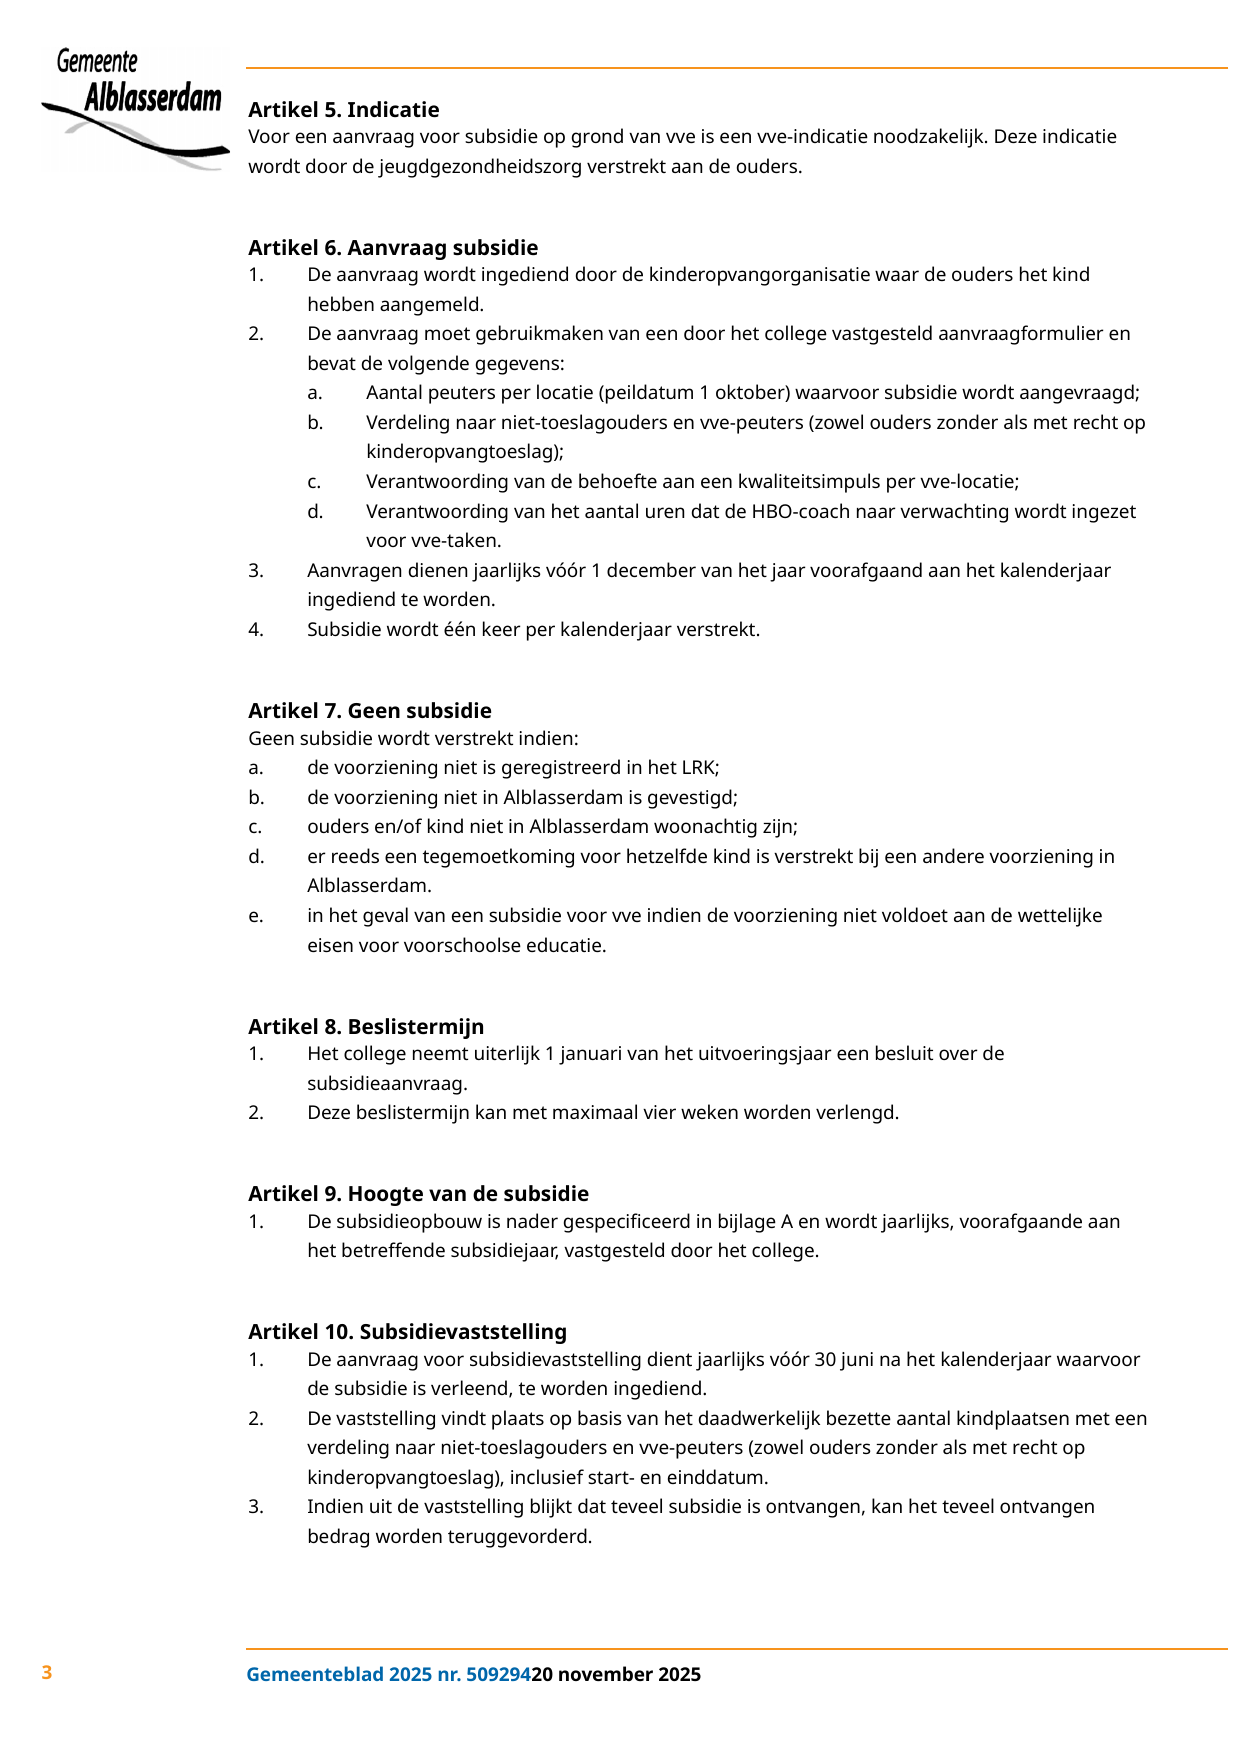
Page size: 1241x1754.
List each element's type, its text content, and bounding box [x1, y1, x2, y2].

text Artikel 8. Beslistermijn [248, 1012, 1152, 1040]
list de voorziening niet is geregistreerd in het LRK; [248, 754, 1152, 780]
text Voor een aanvraag voor subsidie op grond van vve is een vve-indicatie noodzakelijk. Deze indicatie wordt door de jeugdgezondheidszorg verstrekt aan de ouders. [248, 123, 1152, 178]
list De aanvraag wordt ingediend door de kinderopvangorganisatie waar de ouders het kind hebben aangemeld. [248, 261, 1152, 317]
list Deze beslistermijn kan met maximaal vier weken worden verlengd. [248, 1099, 1152, 1125]
list Aantal peuters per locatie (peildatum 1 oktober) waarvoor subsidie wordt aangevraagd; [307, 379, 1152, 405]
list ouders en/of kind niet in Alblasserdam woonachtig zijn; [248, 813, 1152, 839]
list Verantwoording van het aantal uren dat de HBO-coach naar verwachting wordt ingezet voor vve-taken. [307, 498, 1152, 553]
text Artikel 6. Aanvraag subsidie [248, 233, 1152, 261]
list De vaststelling vindt plaats op basis van het daadwerkelijk bezette aantal kindplaatsen met een verdeling naar niet-toeslagouders en vve-peuters (zowel ouders zonder als met recht op kinderopvangtoeslag), inclusief start- en einddatum. [248, 1405, 1152, 1490]
text Artikel 10. Subsidievaststelling [248, 1317, 1152, 1346]
list er reeds een tegemoetkoming voor hetzelfde kind is verstrekt bij een andere voorziening in Alblasserdam. [248, 843, 1152, 898]
list Indien uit de vaststelling blijkt dat teveel subsidie is ontvangen, kan het teveel ontvangen bedrag worden teruggevorderd. [248, 1494, 1152, 1549]
list Aanvragen dienen jaarlijks vóór 1 december van het jaar voorafgaand aan het kalenderjaar ingediend te worden. [248, 557, 1152, 612]
list in het geval van een subsidie voor vve indien de voorziening niet voldoet aan de wettelijke eisen voor voorschoolse educatie. [248, 902, 1152, 957]
text Artikel 5. Indicatie [248, 95, 1152, 123]
text Artikel 9. Hoogte van de subsidie [248, 1179, 1152, 1208]
list De subsidieopbouw is nader gespecificeerd in bijlage A en wordt jaarlijks, voorafgaande aan het betreffende subsidiejaar, vastgesteld door het college. [248, 1208, 1152, 1263]
list Subsidie wordt één keer per kalenderjaar verstrekt. [248, 616, 1152, 642]
text Artikel 7. Geen subsidie [248, 696, 1152, 725]
list De aanvraag voor subsidievaststelling dient jaarlijks vóór 30 juni na het kalenderjaar waarvoor de subsidie is verleend, te worden ingediend. [248, 1346, 1152, 1401]
list Het college neemt uiterlijk 1 januari van het uitvoeringsjaar een besluit over de subsidieaanvraag. [248, 1040, 1152, 1096]
text Geen subsidie wordt verstrekt indien: [248, 725, 1152, 750]
list Verantwoording van de behoefte aan een kwaliteitsimpuls per vve-locatie; [307, 468, 1152, 494]
list de voorziening niet in Alblasserdam is gevestigd; [248, 784, 1152, 809]
list De aanvraag moet gebruikmaken van een door het college vastgesteld aanvraagformulier en bevat de volgende gegevens: [248, 320, 1152, 376]
list Verdeling naar niet-toeslagouders en vve-peuters (zowel ouders zonder als met recht op kinderopvangtoeslag); [307, 409, 1152, 464]
picture [41, 47, 231, 172]
